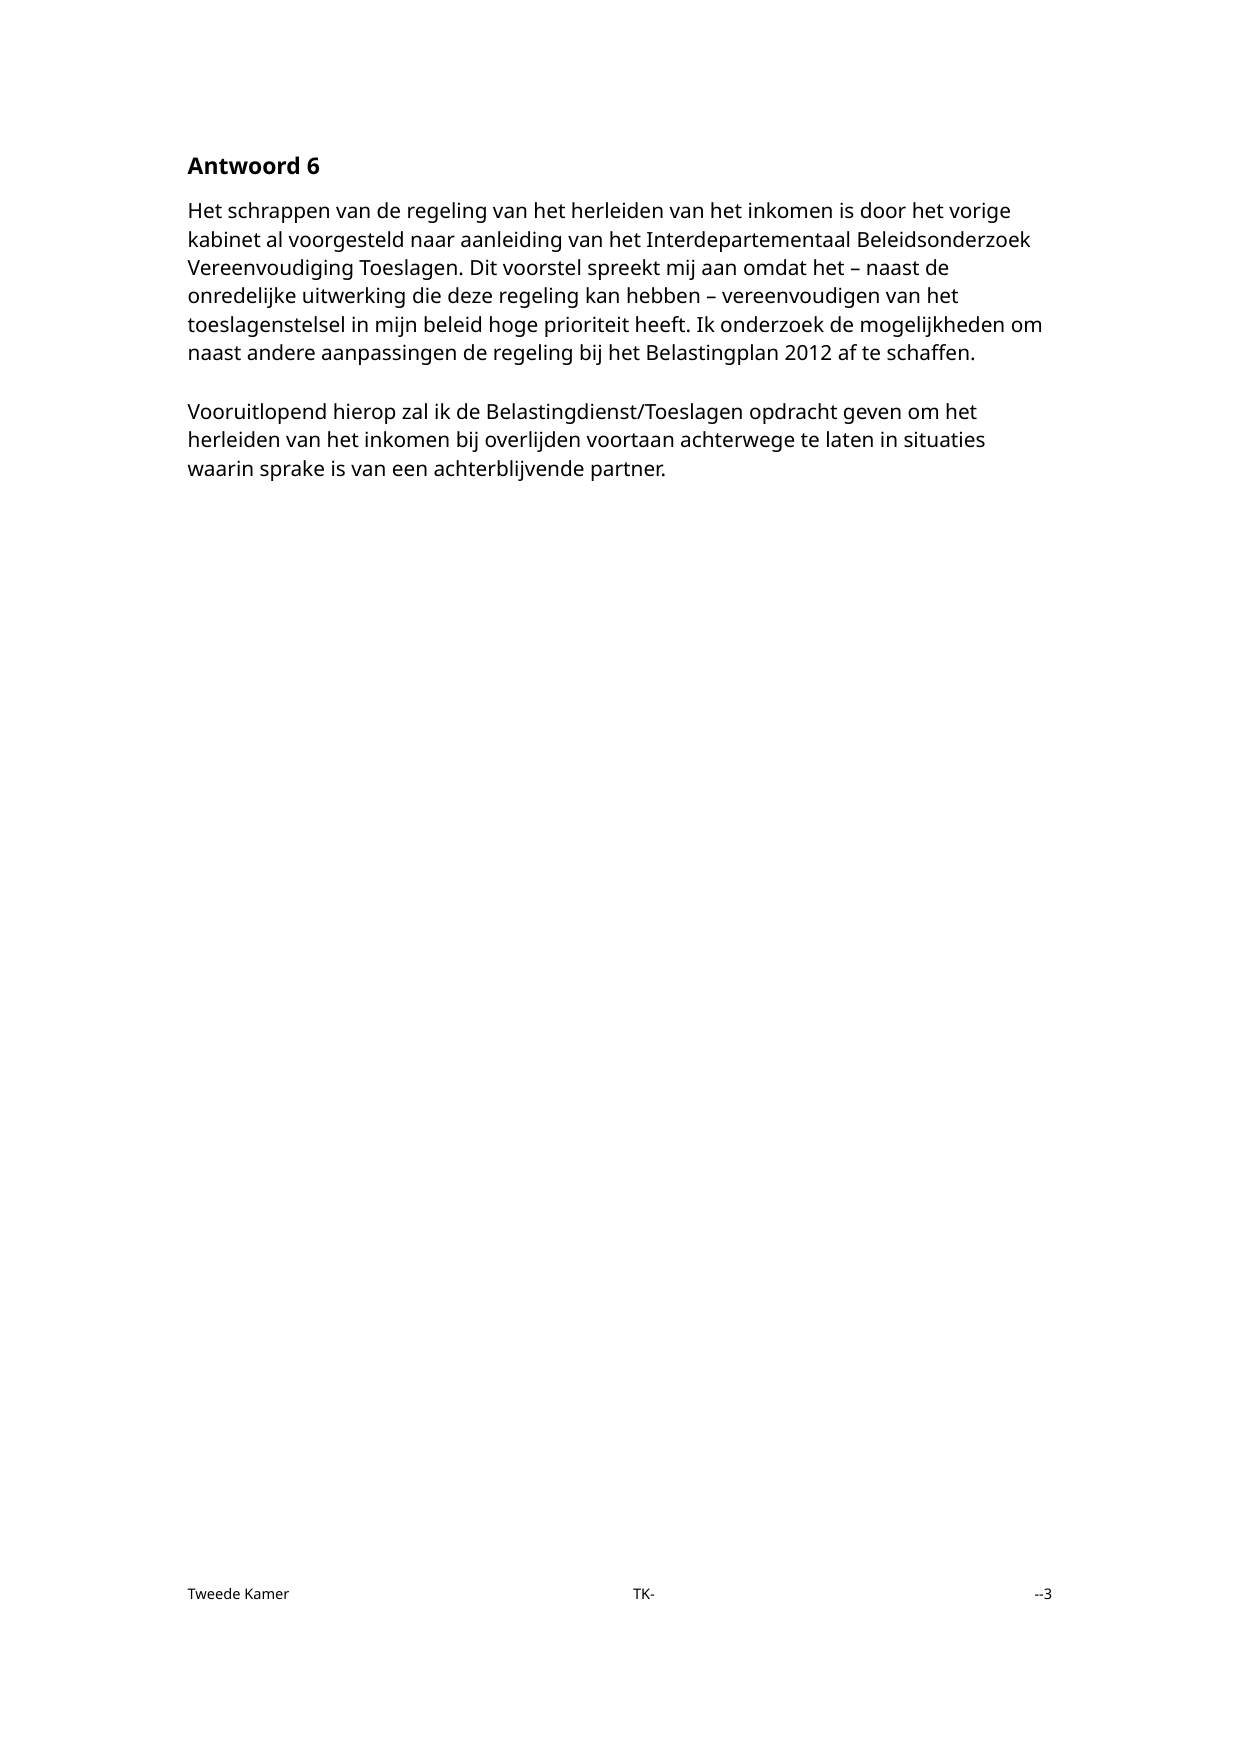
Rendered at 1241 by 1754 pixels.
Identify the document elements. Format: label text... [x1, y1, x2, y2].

text Het schrappen van de regeling van het herleiden van het inkomen is door het vorige kabinet al voorgesteld naar aanleiding van het Interdepartementaal Beleidsonderzoek Vereenvoudiging Toeslagen. Dit voorstel spreekt mij aan omdat het – naast de onredelijke uitwerking die deze regeling kan hebben – vereenvoudigen van het toeslagenstelsel in mijn beleid hoge prioriteit heeft. Ik onderzoek de mogelijkheden om naast andere aanpassingen de regeling bij het Belastingplan 2012 af te schaffen. [187, 196, 1053, 367]
text Vooruitlopend hierop zal ik de Belastingdienst/Toeslagen opdracht geven om het herleiden van het inkomen bij overlijden voortaan achterwege te laten in situaties waarin sprake is van een achterblijvende partner. [187, 397, 1053, 482]
subtitle Antwoord 6 [187, 150, 1053, 181]
